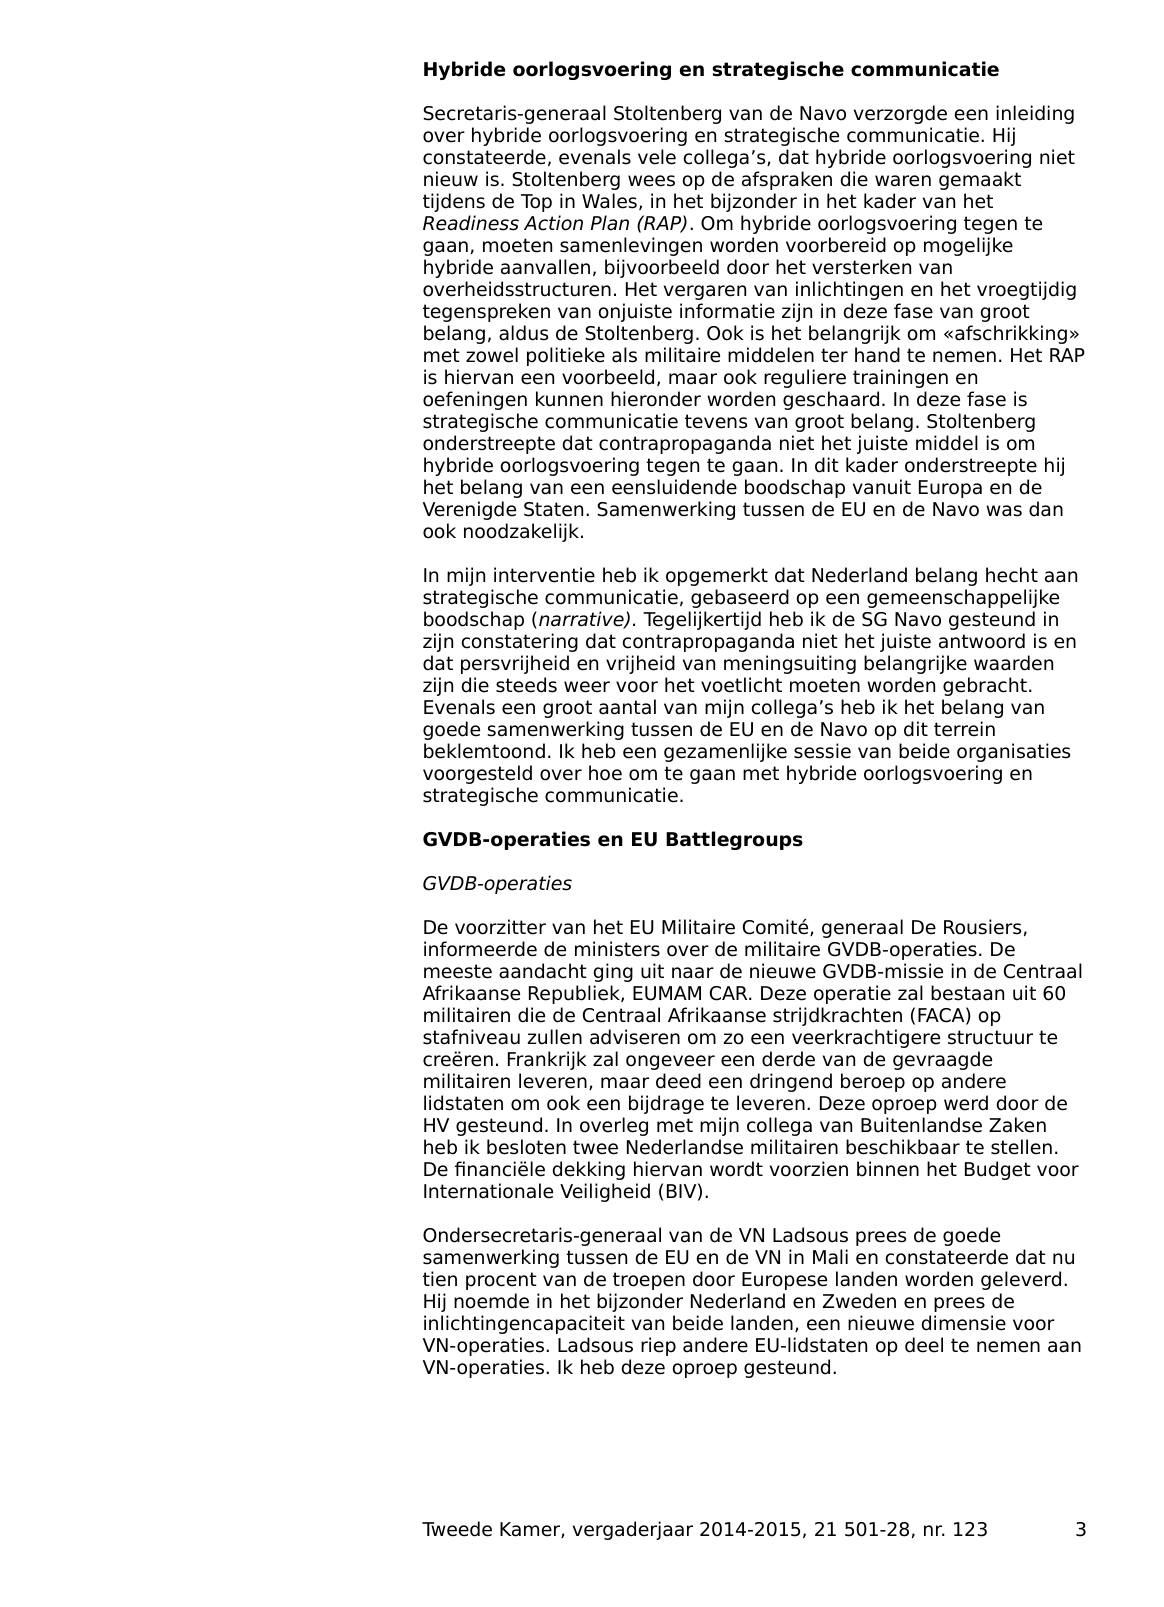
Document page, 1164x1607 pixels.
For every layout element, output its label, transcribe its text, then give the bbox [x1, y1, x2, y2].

text De voorzitter van het EU Militaire Comité, generaal De Rousiers, informeerde de ministers over de militaire GVDB-operaties. De meeste aandacht ging uit naar de nieuwe GVDB-missie in de Centraal Afrikaanse Republiek, EUMAM CAR. Deze operatie zal bestaan uit 60 militairen die de Centraal Afrikaanse strijdkrachten (FACA) op stafniveau zullen adviseren om zo een veerkrachtigere structuur te creëren. Frankrijk zal ongeveer een derde van de gevraagde militairen leveren, maar deed een dringend beroep op andere lidstaten om ook een bijdrage te leveren. Deze oproep werd door de HV gesteund. In overleg met mijn collega van Buitenlandse Zaken heb ik besloten twee Nederlandse militairen beschikbaar te stellen. De financiële dekking hiervan wordt voorzien binnen het Budget voor Internationale Veiligheid (BIV). [422, 917, 1087, 1203]
text Ondersecretaris-generaal van de VN Ladsous prees de goede samenwerking tussen de EU en de VN in Mali en constateerde dat nu tien procent van de troepen door Europese landen worden geleverd. Hij noemde in het bijzonder Nederland en Zweden en prees de inlichtingencapaciteit van beide landen, een nieuwe dimensie voor VN-operaties. Ladsous riep andere EU-lidstaten op deel te nemen aan VN-operaties. Ik heb deze oproep gesteund. [422, 1225, 1087, 1379]
subtitle Hybride oorlogsvoering en strategische communicatie [422, 59, 1087, 81]
subtitle GVDB-operaties en EU Battlegroups [422, 829, 1087, 851]
subtitle GVDB-operaties [422, 873, 1087, 895]
text In mijn interventie heb ik opgemerkt dat Nederland belang hecht aan strategische communicatie, gebaseerd op een gemeenschappelijke boodschap (narrative). Tegelijkertijd heb ik de SG Navo gesteund in zijn constatering dat contrapropaganda niet het juiste antwoord is en dat persvrijheid en vrijheid van meningsuiting belangrijke waarden zijn die steeds weer voor het voetlicht moeten worden gebracht. Evenals een groot aantal van mijn collega’s heb ik het belang van goede samenwerking tussen de EU en de Navo op dit terrein beklemtoond. Ik heb een gezamenlijke sessie van beide organisaties voorgesteld over hoe om te gaan met hybride oorlogsvoering en strategische communicatie. [422, 565, 1087, 807]
text Secretaris-generaal Stoltenberg van de Navo verzorgde een inleiding over hybride oorlogsvoering en strategische communicatie. Hij constateerde, evenals vele collega’s, dat hybride oorlogsvoering niet nieuw is. Stoltenberg wees op de afspraken die waren gemaakt tijdens de Top in Wales, in het bijzonder in het kader van het Readiness Action Plan (RAP). Om hybride oorlogsvoering tegen te gaan, moeten samenlevingen worden voorbereid op mogelijke hybride aanvallen, bijvoorbeeld door het versterken van overheidsstructuren. Het vergaren van inlichtingen en het vroegtijdig tegenspreken van onjuiste informatie zijn in deze fase van groot belang, aldus de Stoltenberg. Ook is het belangrijk om «afschrikking» met zowel politieke als militaire middelen ter hand te nemen. Het RAP is hiervan een voorbeeld, maar ook reguliere trainingen en oefeningen kunnen hieronder worden geschaard. In deze fase is strategische communicatie tevens van groot belang. Stoltenberg onderstreepte dat contrapropaganda niet het juiste middel is om hybride oorlogsvoering tegen te gaan. In dit kader onderstreepte hij het belang van een eensluidende boodschap vanuit Europa en de Verenigde Staten. Samenwerking tussen de EU en de Navo was dan ook noodzakelijk. [422, 103, 1087, 543]
